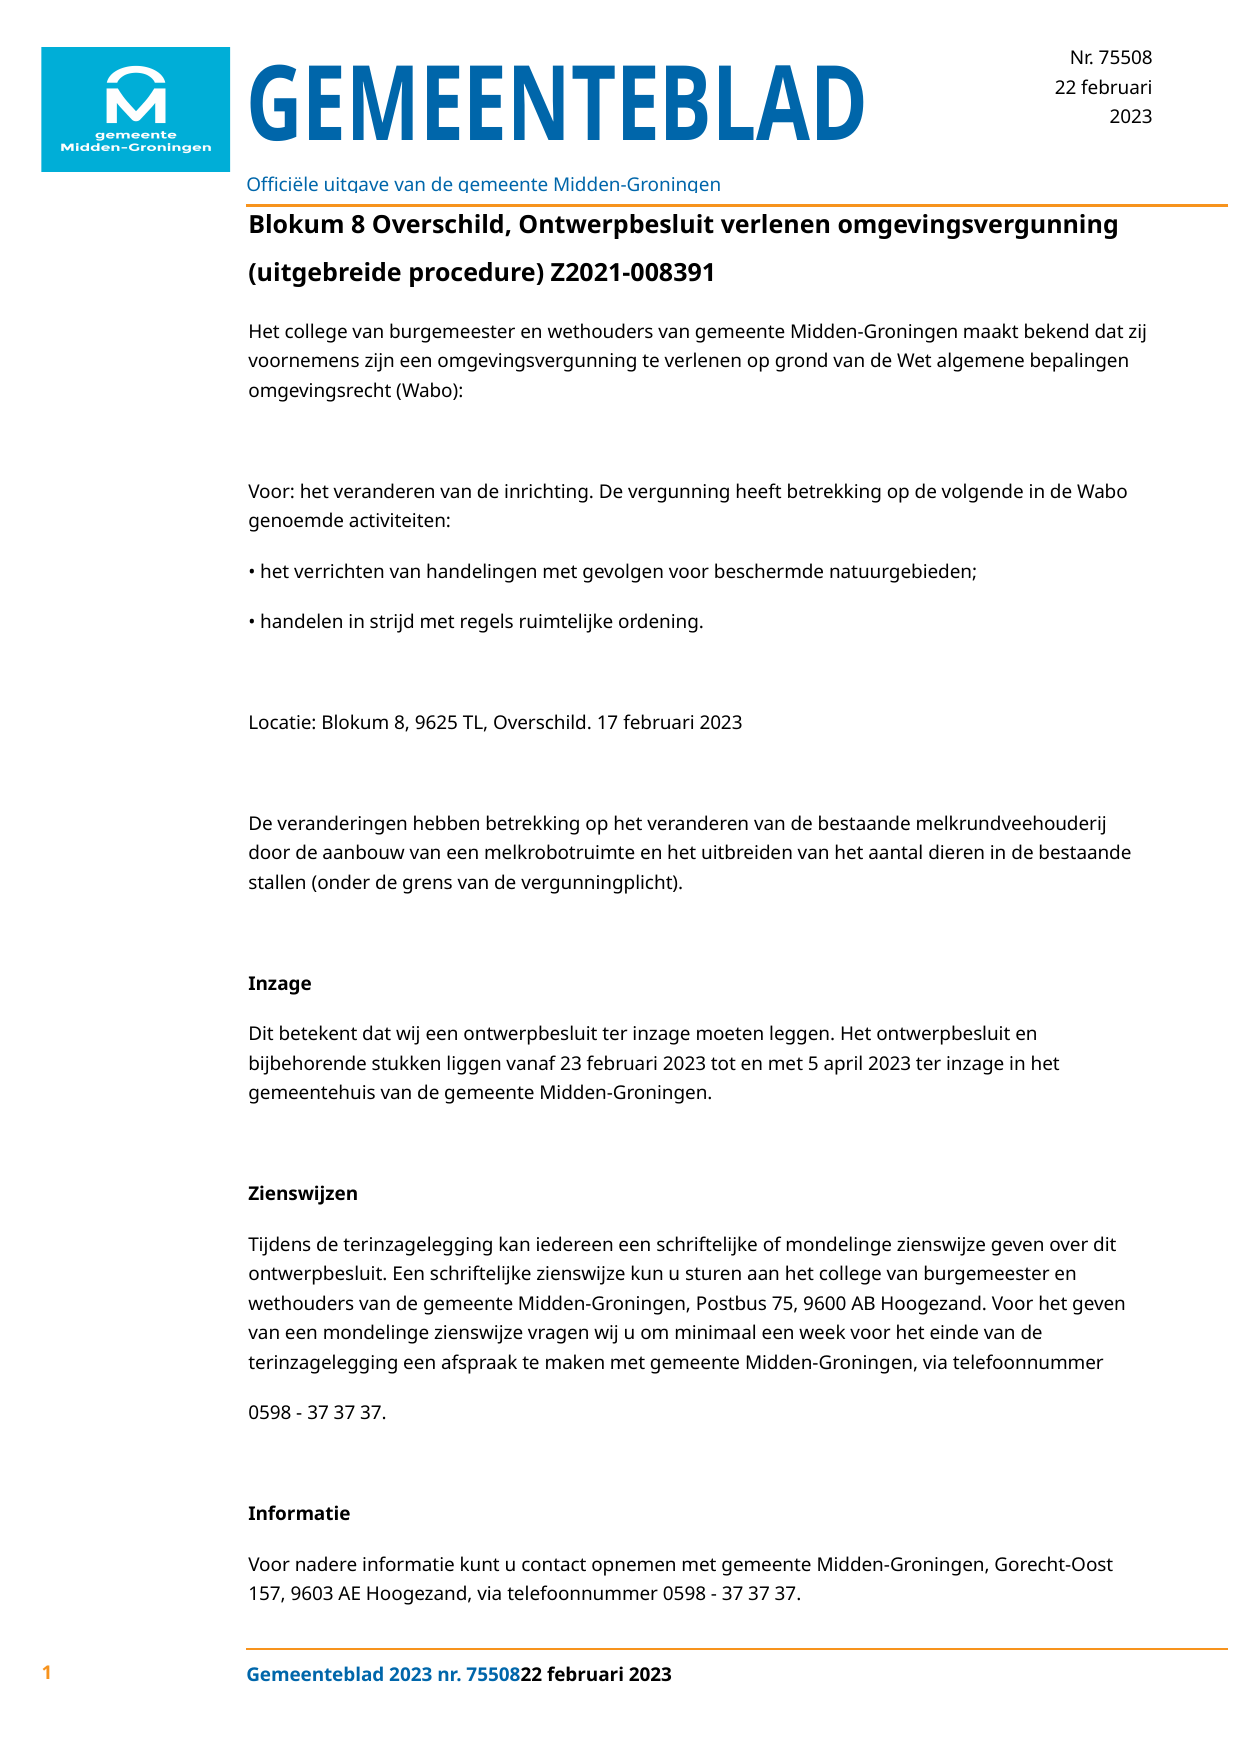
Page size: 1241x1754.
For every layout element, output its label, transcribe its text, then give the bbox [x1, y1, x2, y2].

text De veranderingen hebben betrekking op het veranderen van de bestaande melkrundveehouderij door de aanbouw van een melkrobotruimte en het uitbreiden van het aantal dieren in de bestaande stallen (onder de grens van de vergunningplicht). [248, 810, 1152, 895]
picture [184, 146, 190, 153]
text Zienswijzen [248, 1180, 1152, 1206]
text 0598 - 37 37 37. [248, 1399, 1152, 1425]
text Informatie [248, 1500, 1152, 1526]
text Blokum 8 Overschild, Ontwerpbesluit verlenen omgevingsvergunning (uitgebreide procedure) Z2021-008391 [248, 207, 1152, 288]
text Dit betekent dat wij een ontwerpbesluit ter inzage moeten leggen. Het ontwerpbesluit en bijbehorende stukken liggen vanaf 23 februari 2023 tot en met 5 april 2023 ter inzage in het gemeentehuis van de gemeente Midden-Groningen. [248, 1020, 1152, 1105]
text Het college van burgemeester en wethouders van gemeente Midden-Groningen maakt bekend dat zij voornemens zijn een omgevingsvergunning te verlenen op grond van de Wet algemene bepalingen omgevingsrecht (Wabo): [248, 318, 1152, 403]
text Voor: het veranderen van de inrichting. De vergunning heeft betrekking op de volgende in de Wabo genoemde activiteiten: [248, 478, 1152, 533]
text Voor nadere informatie kunt u contact opnemen met gemeente Midden-Groningen, Gorecht-Oost 157, 9603 AE Hoogezand, via telefoonnummer 0598 - 37 37 37. [248, 1551, 1152, 1606]
picture [107, 89, 165, 122]
text Inzage [248, 970, 1152, 996]
text • het verrichten van handelingen met gevolgen voor beschermde natuurgebieden; [248, 558, 1152, 584]
picture [108, 66, 164, 82]
text Locatie: Blokum 8, 9625 TL, Overschild. 17 februari 2023 [248, 709, 1152, 735]
text • handelen in strijd met regels ruimtelijke ordening. [248, 608, 1152, 634]
text Tijdens de terinzagelegging kan iedereen een schriftelijke of mondelinge zienswijze geven over dit ontwerpbesluit. Een schriftelijke zienswijze kun u sturen aan het college van burgemeester en wethouders van de gemeente Midden-Groningen, Postbus 75, 9600 AB Hoogezand. Voor het geven van een mondelinge zienswijze vragen wij u om minimaal een week voor het einde van de terinzagelegging een afspraak te maken met gemeente Midden-Groningen, via telefoonnummer [248, 1231, 1152, 1375]
